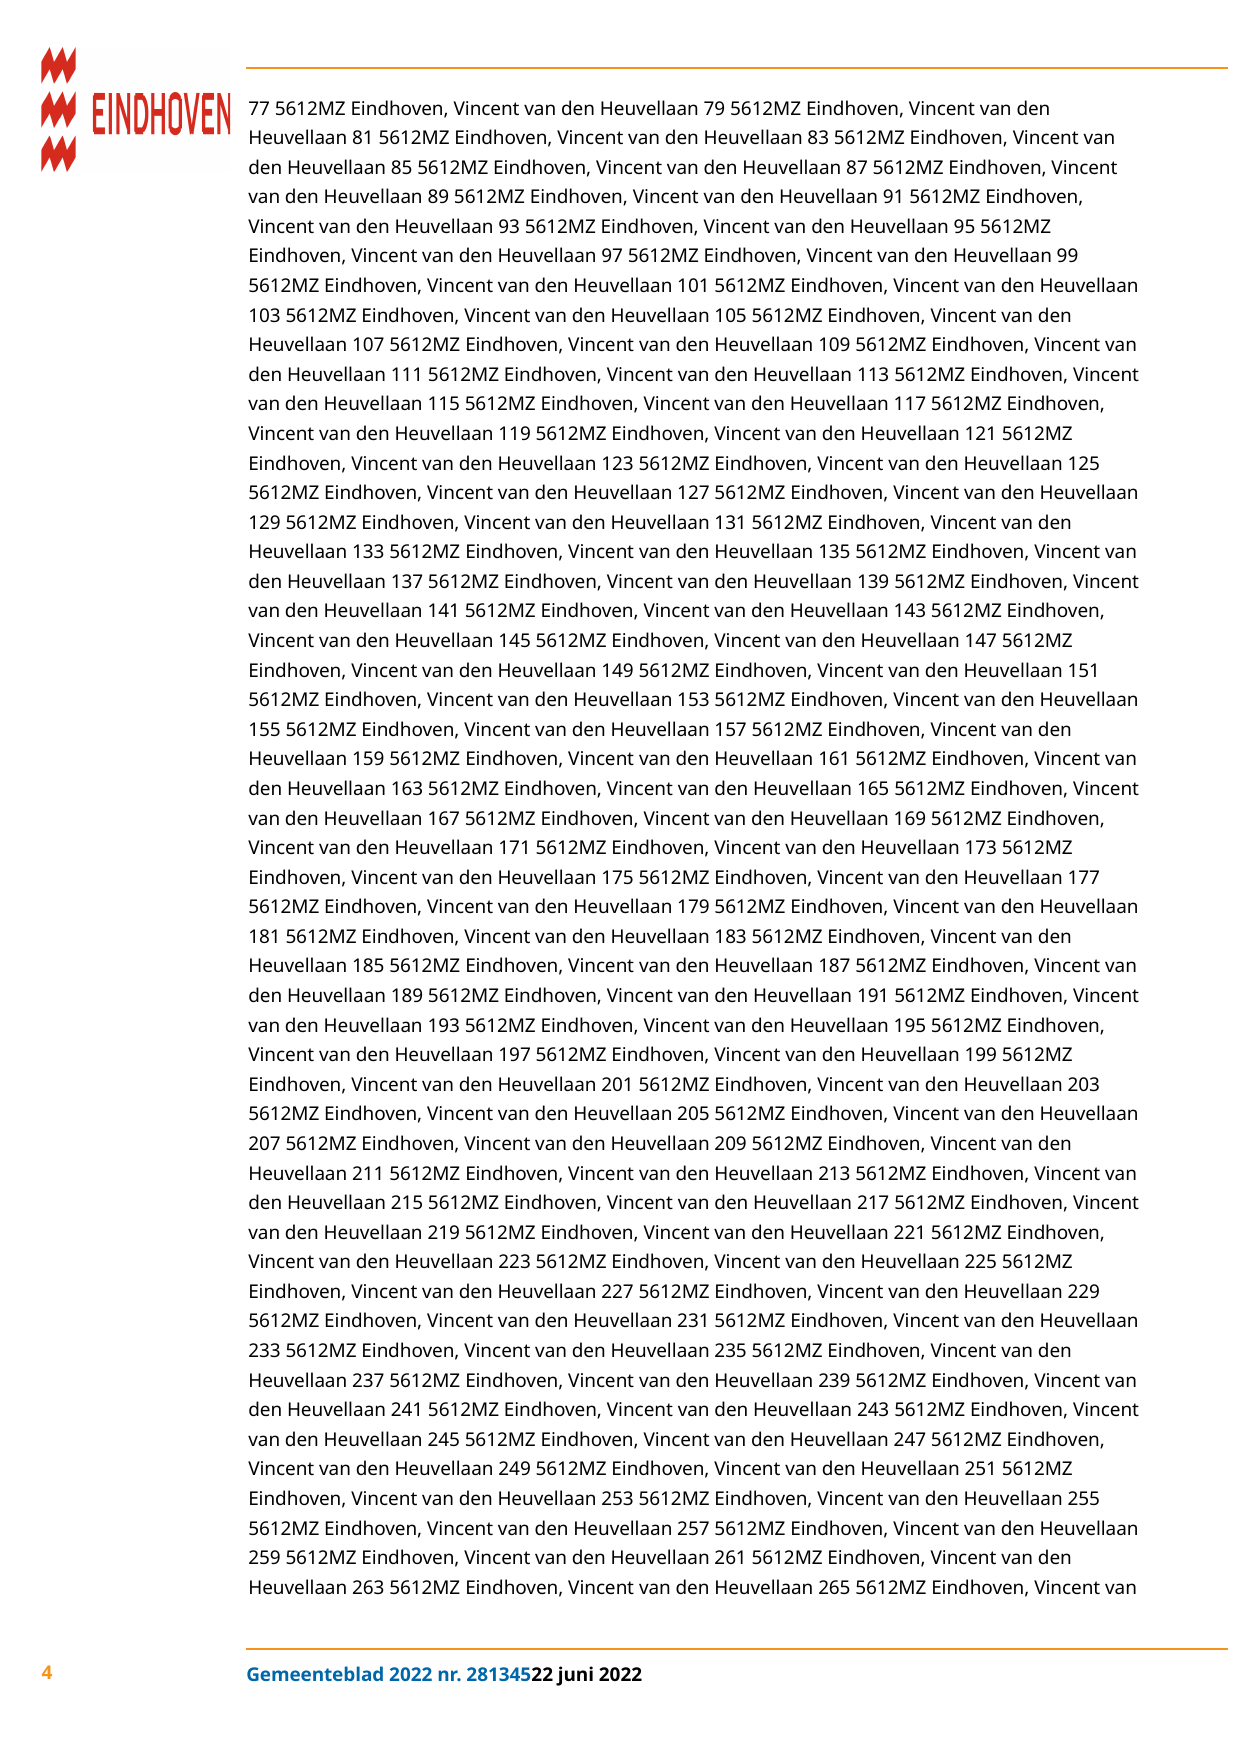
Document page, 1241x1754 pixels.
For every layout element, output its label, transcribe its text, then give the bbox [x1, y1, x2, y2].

picture [41, 47, 231, 172]
text 77 5612MZ Eindhoven, Vincent van den Heuvellaan 79 5612MZ Eindhoven, Vincent van den Heuvellaan 81 5612MZ Eindhoven, Vincent van den Heuvellaan 83 5612MZ Eindhoven, Vincent van den Heuvellaan 85 5612MZ Eindhoven, Vincent van den Heuvellaan 87 5612MZ Eindhoven, Vincent van den Heuvellaan 89 5612MZ Eindhoven, Vincent van den Heuvellaan 91 5612MZ Eindhoven, Vincent van den Heuvellaan 93 5612MZ Eindhoven, Vincent van den Heuvellaan 95 5612MZ Eindhoven, Vincent van den Heuvellaan 97 5612MZ Eindhoven, Vincent van den Heuvellaan 99 5612MZ Eindhoven, Vincent van den Heuvellaan 101 5612MZ Eindhoven, Vincent van den Heuvellaan 103 5612MZ Eindhoven, Vincent van den Heuvellaan 105 5612MZ Eindhoven, Vincent van den Heuvellaan 107 5612MZ Eindhoven, Vincent van den Heuvellaan 109 5612MZ Eindhoven, Vincent van den Heuvellaan 111 5612MZ Eindhoven, Vincent van den Heuvellaan 113 5612MZ Eindhoven, Vincent van den Heuvellaan 115 5612MZ Eindhoven, Vincent van den Heuvellaan 117 5612MZ Eindhoven, Vincent van den Heuvellaan 119 5612MZ Eindhoven, Vincent van den Heuvellaan 121 5612MZ Eindhoven, Vincent van den Heuvellaan 123 5612MZ Eindhoven, Vincent van den Heuvellaan 125 5612MZ Eindhoven, Vincent van den Heuvellaan 127 5612MZ Eindhoven, Vincent van den Heuvellaan 129 5612MZ Eindhoven, Vincent van den Heuvellaan 131 5612MZ Eindhoven, Vincent van den Heuvellaan 133 5612MZ Eindhoven, Vincent van den Heuvellaan 135 5612MZ Eindhoven, Vincent van den Heuvellaan 137 5612MZ Eindhoven, Vincent van den Heuvellaan 139 5612MZ Eindhoven, Vincent van den Heuvellaan 141 5612MZ Eindhoven, Vincent van den Heuvellaan 143 5612MZ Eindhoven, Vincent van den Heuvellaan 145 5612MZ Eindhoven, Vincent van den Heuvellaan 147 5612MZ Eindhoven, Vincent van den Heuvellaan 149 5612MZ Eindhoven, Vincent van den Heuvellaan 151 5612MZ Eindhoven, Vincent van den Heuvellaan 153 5612MZ Eindhoven, Vincent van den Heuvellaan 155 5612MZ Eindhoven, Vincent van den Heuvellaan 157 5612MZ Eindhoven, Vincent van den Heuvellaan 159 5612MZ Eindhoven, Vincent van den Heuvellaan 161 5612MZ Eindhoven, Vincent van den Heuvellaan 163 5612MZ Eindhoven, Vincent van den Heuvellaan 165 5612MZ Eindhoven, Vincent van den Heuvellaan 167 5612MZ Eindhoven, Vincent van den Heuvellaan 169 5612MZ Eindhoven, Vincent van den Heuvellaan 171 5612MZ Eindhoven, Vincent van den Heuvellaan 173 5612MZ Eindhoven, Vincent van den Heuvellaan 175 5612MZ Eindhoven, Vincent van den Heuvellaan 177 5612MZ Eindhoven, Vincent van den Heuvellaan 179 5612MZ Eindhoven, Vincent van den Heuvellaan 181 5612MZ Eindhoven, Vincent van den Heuvellaan 183 5612MZ Eindhoven, Vincent van den Heuvellaan 185 5612MZ Eindhoven, Vincent van den Heuvellaan 187 5612MZ Eindhoven, Vincent van den Heuvellaan 189 5612MZ Eindhoven, Vincent van den Heuvellaan 191 5612MZ Eindhoven, Vincent van den Heuvellaan 193 5612MZ Eindhoven, Vincent van den Heuvellaan 195 5612MZ Eindhoven, Vincent van den Heuvellaan 197 5612MZ Eindhoven, Vincent van den Heuvellaan 199 5612MZ Eindhoven, Vincent van den Heuvellaan 201 5612MZ Eindhoven, Vincent van den Heuvellaan 203 5612MZ Eindhoven, Vincent van den Heuvellaan 205 5612MZ Eindhoven, Vincent van den Heuvellaan 207 5612MZ Eindhoven, Vincent van den Heuvellaan 209 5612MZ Eindhoven, Vincent van den Heuvellaan 211 5612MZ Eindhoven, Vincent van den Heuvellaan 213 5612MZ Eindhoven, Vincent van den Heuvellaan 215 5612MZ Eindhoven, Vincent van den Heuvellaan 217 5612MZ Eindhoven, Vincent van den Heuvellaan 219 5612MZ Eindhoven, Vincent van den Heuvellaan 221 5612MZ Eindhoven, Vincent van den Heuvellaan 223 5612MZ Eindhoven, Vincent van den Heuvellaan 225 5612MZ Eindhoven, Vincent van den Heuvellaan 227 5612MZ Eindhoven, Vincent van den Heuvellaan 229 5612MZ Eindhoven, Vincent van den Heuvellaan 231 5612MZ Eindhoven, Vincent van den Heuvellaan 233 5612MZ Eindhoven, Vincent van den Heuvellaan 235 5612MZ Eindhoven, Vincent van den Heuvellaan 237 5612MZ Eindhoven, Vincent van den Heuvellaan 239 5612MZ Eindhoven, Vincent van den Heuvellaan 241 5612MZ Eindhoven, Vincent van den Heuvellaan 243 5612MZ Eindhoven, Vincent van den Heuvellaan 245 5612MZ Eindhoven, Vincent van den Heuvellaan 247 5612MZ Eindhoven, Vincent van den Heuvellaan 249 5612MZ Eindhoven, Vincent van den Heuvellaan 251 5612MZ Eindhoven, Vincent van den Heuvellaan 253 5612MZ Eindhoven, Vincent van den Heuvellaan 255 5612MZ Eindhoven, Vincent van den Heuvellaan 257 5612MZ Eindhoven, Vincent van den Heuvellaan 259 5612MZ Eindhoven, Vincent van den Heuvellaan 261 5612MZ Eindhoven, Vincent van den Heuvellaan 263 5612MZ Eindhoven, Vincent van den Heuvellaan 265 5612MZ Eindhoven, Vincent van [248, 95, 1152, 1600]
